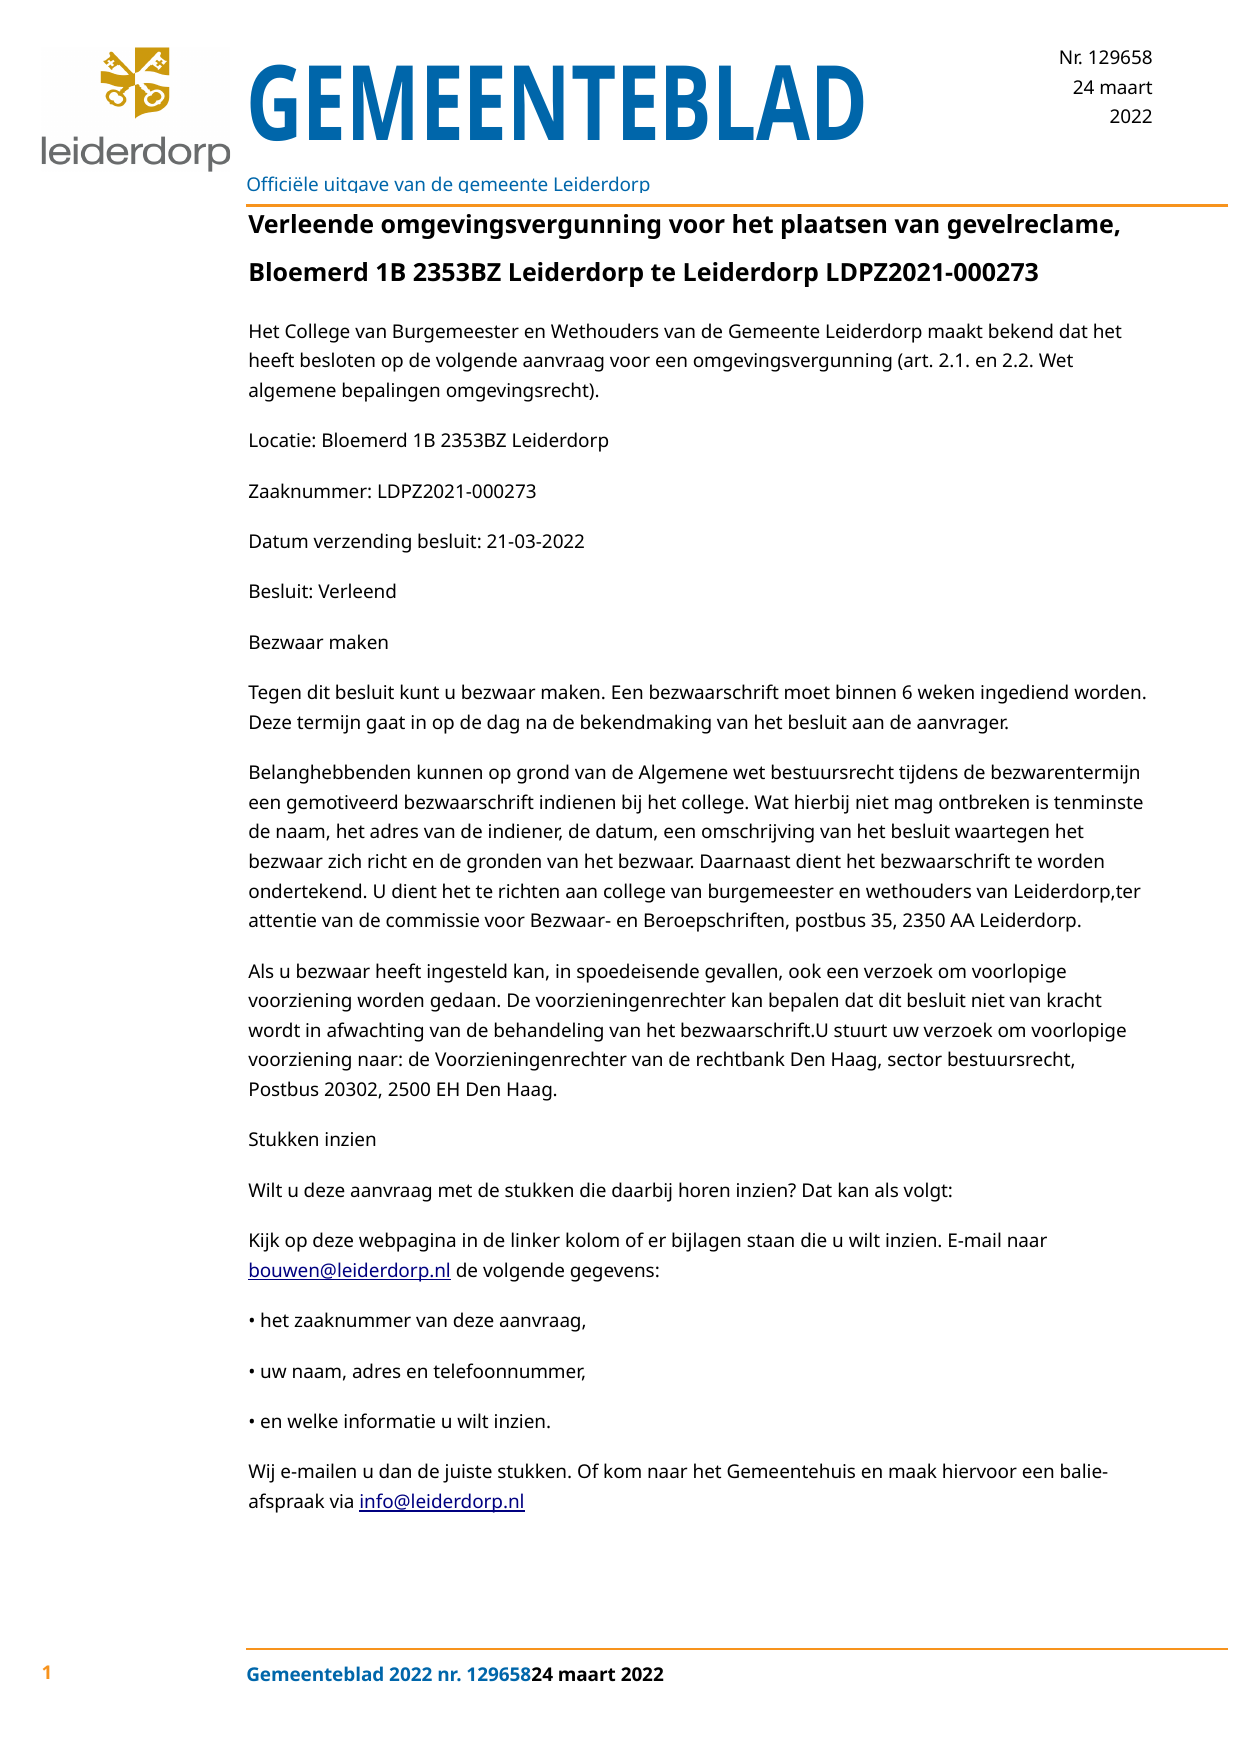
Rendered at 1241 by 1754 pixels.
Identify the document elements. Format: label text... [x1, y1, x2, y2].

text Als u bezwaar heeft ingesteld kan, in spoedeisende gevallen, ook een verzoek om voorlopige voorziening worden gedaan. De voorzieningenrechter kan bepalen dat dit besluit niet van kracht wordt in afwachting van de behandeling van het bezwaarschrift.U stuurt uw verzoek om voorlopige voorziening naar: de Voorzieningenrechter van de rechtbank Den Haag, sector bestuursrecht, Postbus 20302, 2500 EH Den Haag. [248, 958, 1152, 1102]
text Belanghebbenden kunnen op grond van de Algemene wet bestuursrecht tijdens de bezwarentermijn een gemotiveerd bezwaarschrift indienen bij het college. Wat hierbij niet mag ontbreken is tenminste de naam, het adres van de indiener, de datum, een omschrijving van het besluit waartegen het bezwaar zich richt en de gronden van het bezwaar. Daarnaast dient het bezwaarschrift te worden ondertekend. U dient het te richten aan college van burgemeester en wethouders van Leiderdorp,ter attentie van de commissie voor Bezwaar- en Beroepschriften, postbus 35, 2350 AA Leiderdorp. [248, 759, 1152, 933]
text Verleende omgevingsvergunning voor het plaatsen van gevelreclame, Bloemerd 1B 2353BZ Leiderdorp te Leiderdorp LDPZ2021-000273 [248, 207, 1152, 288]
picture [41, 47, 231, 172]
text Locatie: Bloemerd 1B 2353BZ Leiderdorp [248, 427, 1152, 453]
text Datum verzending besluit: 21-03-2022 [248, 528, 1152, 554]
text Wilt u deze aanvraag met de stukken die daarbij horen inzien? Dat kan als volgt: [248, 1177, 1152, 1203]
text Tegen dit besluit kunt u bezwaar maken. Een bezwaarschrift moet binnen 6 weken ingediend worden. Deze termijn gaat in op de dag na de bekendmaking van het besluit aan de aanvrager. [248, 679, 1152, 735]
text Kijk op deze webpagina in de linker kolom of er bijlagen staan die u wilt inzien. E-mail naar bouwen@leiderdorp.nl de volgende gegevens: [248, 1227, 1152, 1283]
text • en welke informatie u wilt inzien. [248, 1408, 1152, 1434]
text Zaaknummer: LDPZ2021-000273 [248, 478, 1152, 504]
text Wij e-mailen u dan de juiste stukken. Of kom naar het Gemeentehuis en maak hiervoor een balie-afspraak via info@leiderdorp.nl [248, 1459, 1152, 1514]
text Stukken inzien [248, 1127, 1152, 1152]
text • het zaaknummer van deze aanvraag, [248, 1307, 1152, 1333]
text Het College van Burgemeester en Wethouders van de Gemeente Leiderdorp maakt bekend dat het heeft besloten op de volgende aanvraag voor een omgevingsvergunning (art. 2.1. en 2.2. Wet algemene bepalingen omgevingsrecht). [248, 318, 1152, 403]
text • uw naam, adres en telefoonnummer, [248, 1358, 1152, 1384]
text Bezwaar maken [248, 629, 1152, 655]
text Besluit: Verleend [248, 579, 1152, 604]
